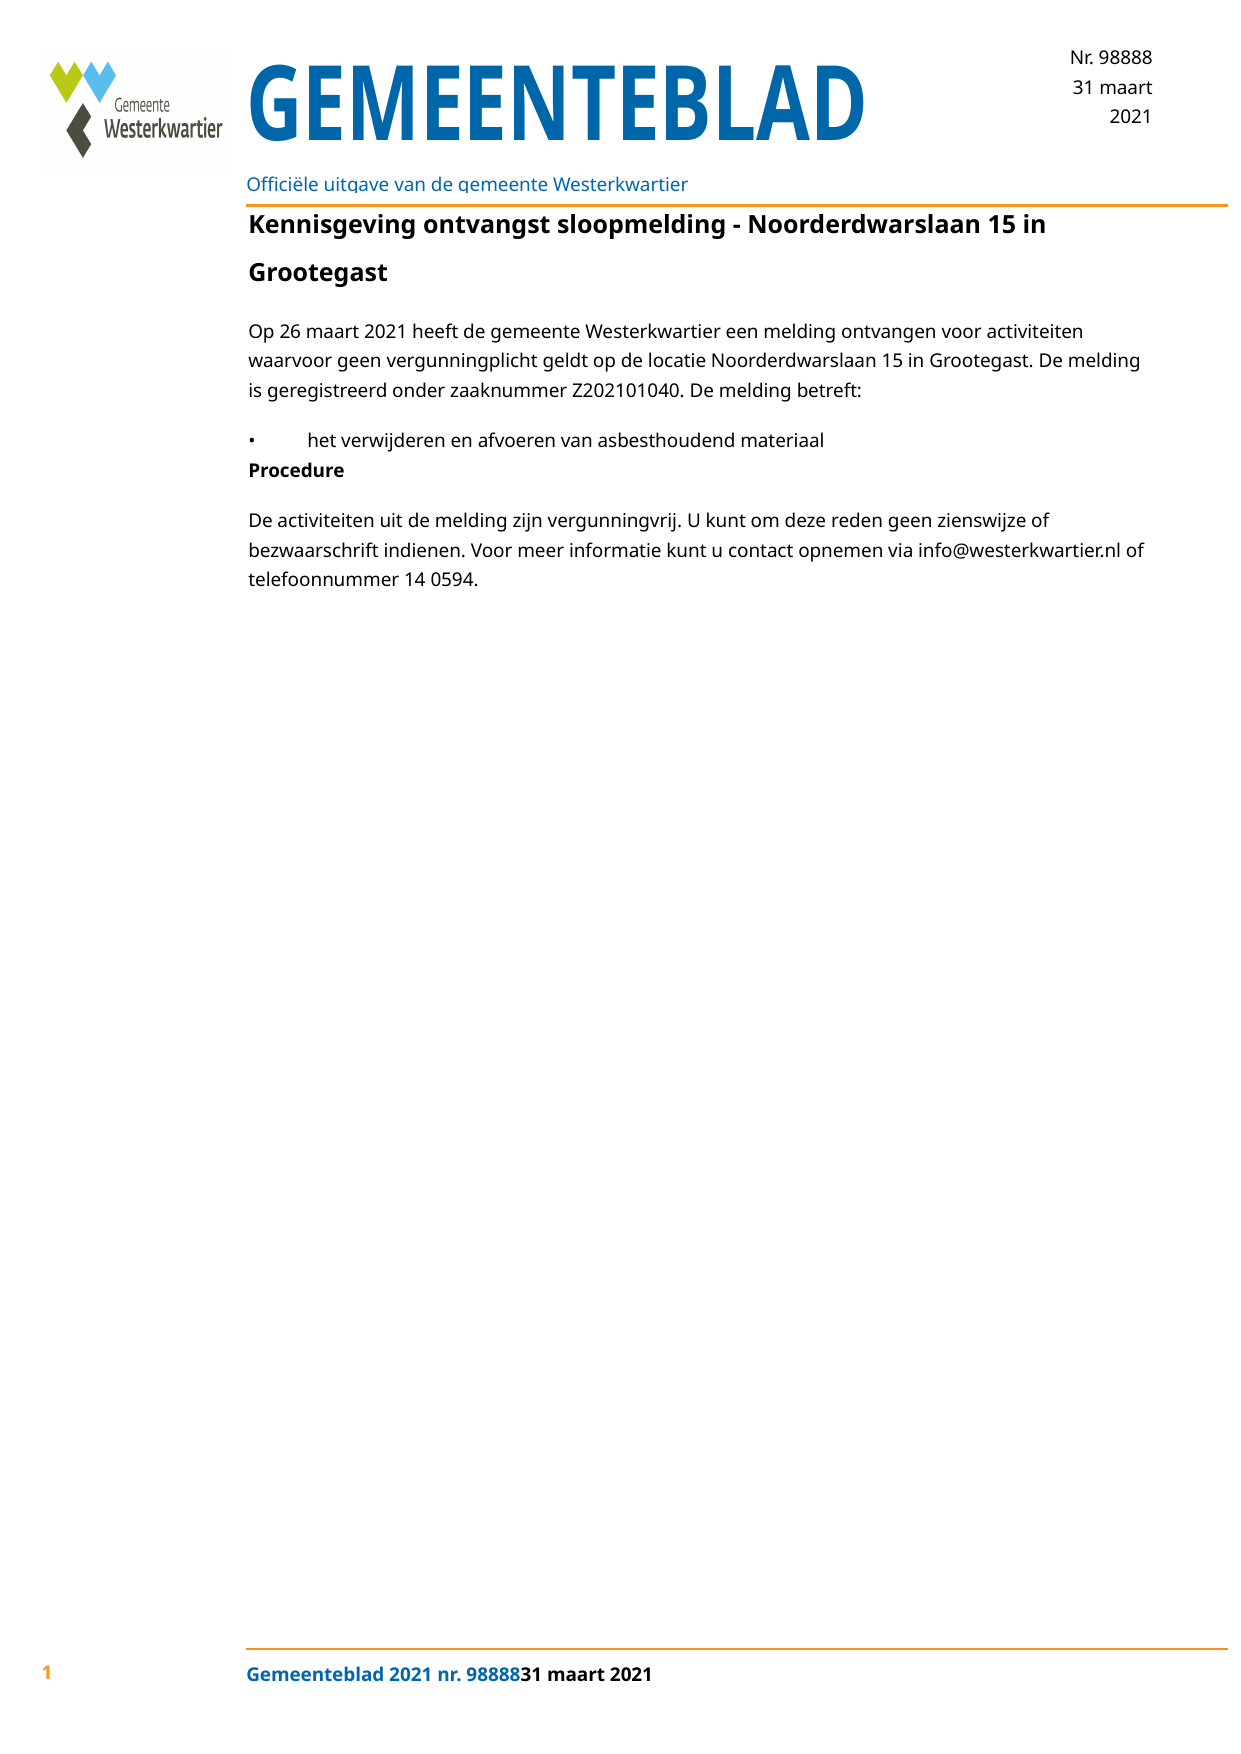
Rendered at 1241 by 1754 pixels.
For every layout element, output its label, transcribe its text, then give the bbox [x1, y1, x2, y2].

text Procedure [248, 457, 1152, 483]
list het verwijderen en afvoeren van asbesthoudend materiaal [248, 427, 1152, 453]
text Kennisgeving ontvangst sloopmelding - Noorderdwarslaan 15 in Grootegast [248, 207, 1152, 288]
text De activiteiten uit de melding zijn vergunningvrij. U kunt om deze reden geen zienswijze of bezwaarschrift indienen. Voor meer informatie kunt u contact opnemen via info@westerkwartier.nl of telefoonnummer 14 0594. [248, 507, 1152, 592]
picture [41, 47, 231, 172]
text Op 26 maart 2021 heeft de gemeente Westerkwartier een melding ontvangen voor activiteiten waarvoor geen vergunningplicht geldt op de locatie Noorderdwarslaan 15 in Grootegast. De melding is geregistreerd onder zaaknummer Z202101040. De melding betreft: [248, 318, 1152, 403]
